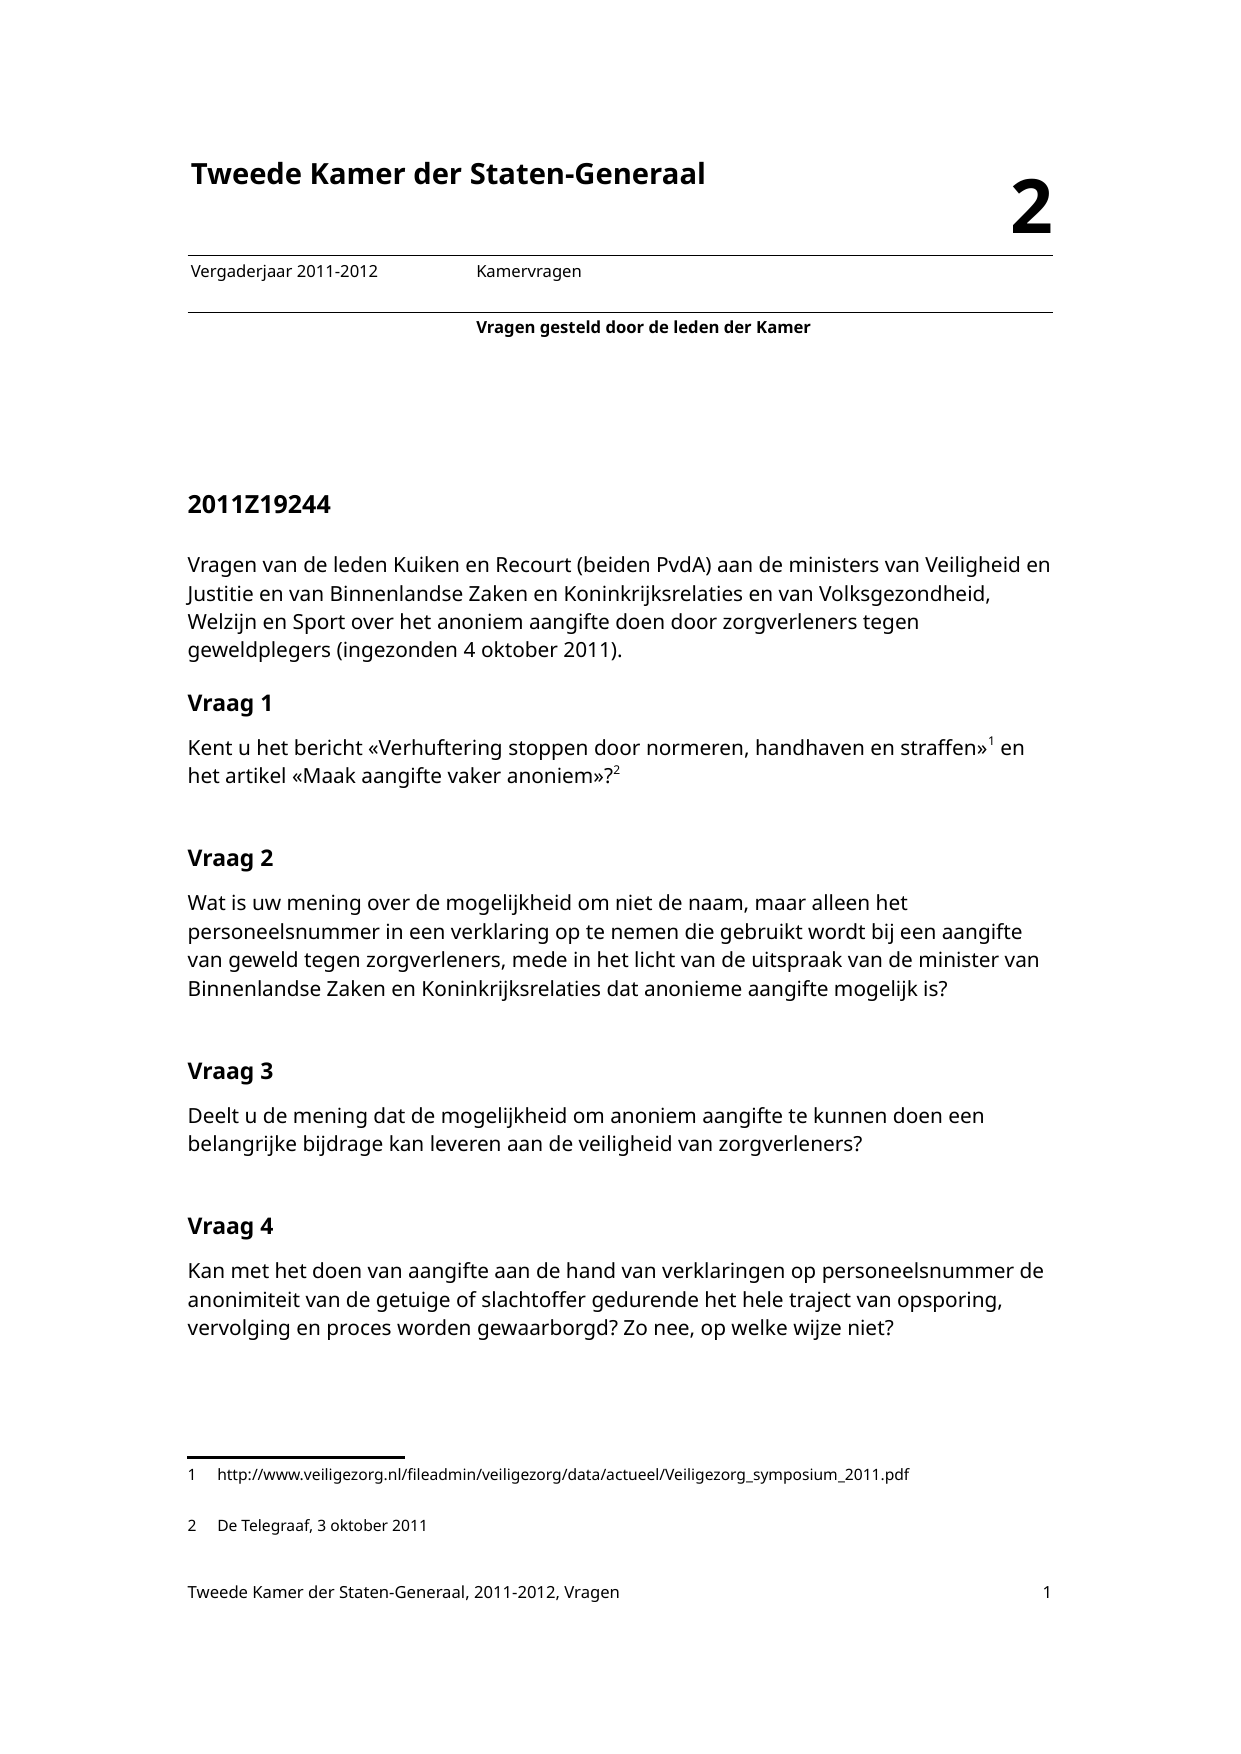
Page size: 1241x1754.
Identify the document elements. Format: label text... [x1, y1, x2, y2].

table_cell Vergaderjaar 2011-2012 [188, 256, 473, 312]
table_header Tweede Kamer der Staten-Generaal [188, 150, 879, 255]
subtitle Vraag 2 [187, 842, 1053, 873]
text Kent u het bericht «Verhuftering stoppen door normeren, handhaven en straffen» en het artikel «Maak aangifte vaker anoniem»? [187, 733, 1053, 790]
subtitle Vraag 1 [187, 687, 1053, 718]
table_cell Kamervragen [473, 256, 1053, 312]
text Vragen van de leden Kuiken en Recourt (beiden PvdA) aan de ministers van Veiligheid en Justitie en van Binnenlandse Zaken en Koninkrijksrelaties en van Volksgezondheid, Welzijn en Sport over het anoniem aangifte doen door zorgverleners tegen geweldplegers (ingezonden 4 oktober 2011). [187, 550, 1053, 664]
text http://www.veiligezorg.nl/fileadmin/veiligezorg/data/actueel/Veiligezorg_symposium_2011.pdf [187, 1421, 1053, 1478]
table_cell Vragen gesteld door de leden der Kamer [473, 313, 1053, 339]
subtitle Vraag 4 [187, 1210, 1053, 1242]
table_header 2 [880, 150, 1053, 255]
text Wat is uw mening over de mogelijkheid om niet de naam, maar alleen het personeelsnummer in een verklaring op te nemen die gebruikt wordt bij een aangifte van geweld tegen zorgverleners, mede in het licht van de uitspraak van de minister van Binnenlandse Zaken en Koninkrijksrelaties dat anonieme aangifte mogelijk is? [187, 888, 1053, 1002]
text De Telegraaf, 3 oktober 2011 [187, 1508, 1053, 1536]
text Kan met het doen van aangifte aan de hand van verklaringen op personeelsnummer de anonimiteit van de getuige of slachtoffer gedurende het hele traject van opsporing, vervolging en proces worden gewaarborgd? Zo nee, op welke wijze niet? [187, 1257, 1053, 1342]
text 2011Z19244 [187, 487, 1053, 521]
text Deelt u de mening dat de mogelijkheid om anoniem aangifte te kunnen doen een belangrijke bijdrage kan leveren aan de veiligheid van zorgverleners? [187, 1101, 1053, 1158]
subtitle Vraag 3 [187, 1055, 1053, 1086]
table_cell [188, 313, 473, 339]
